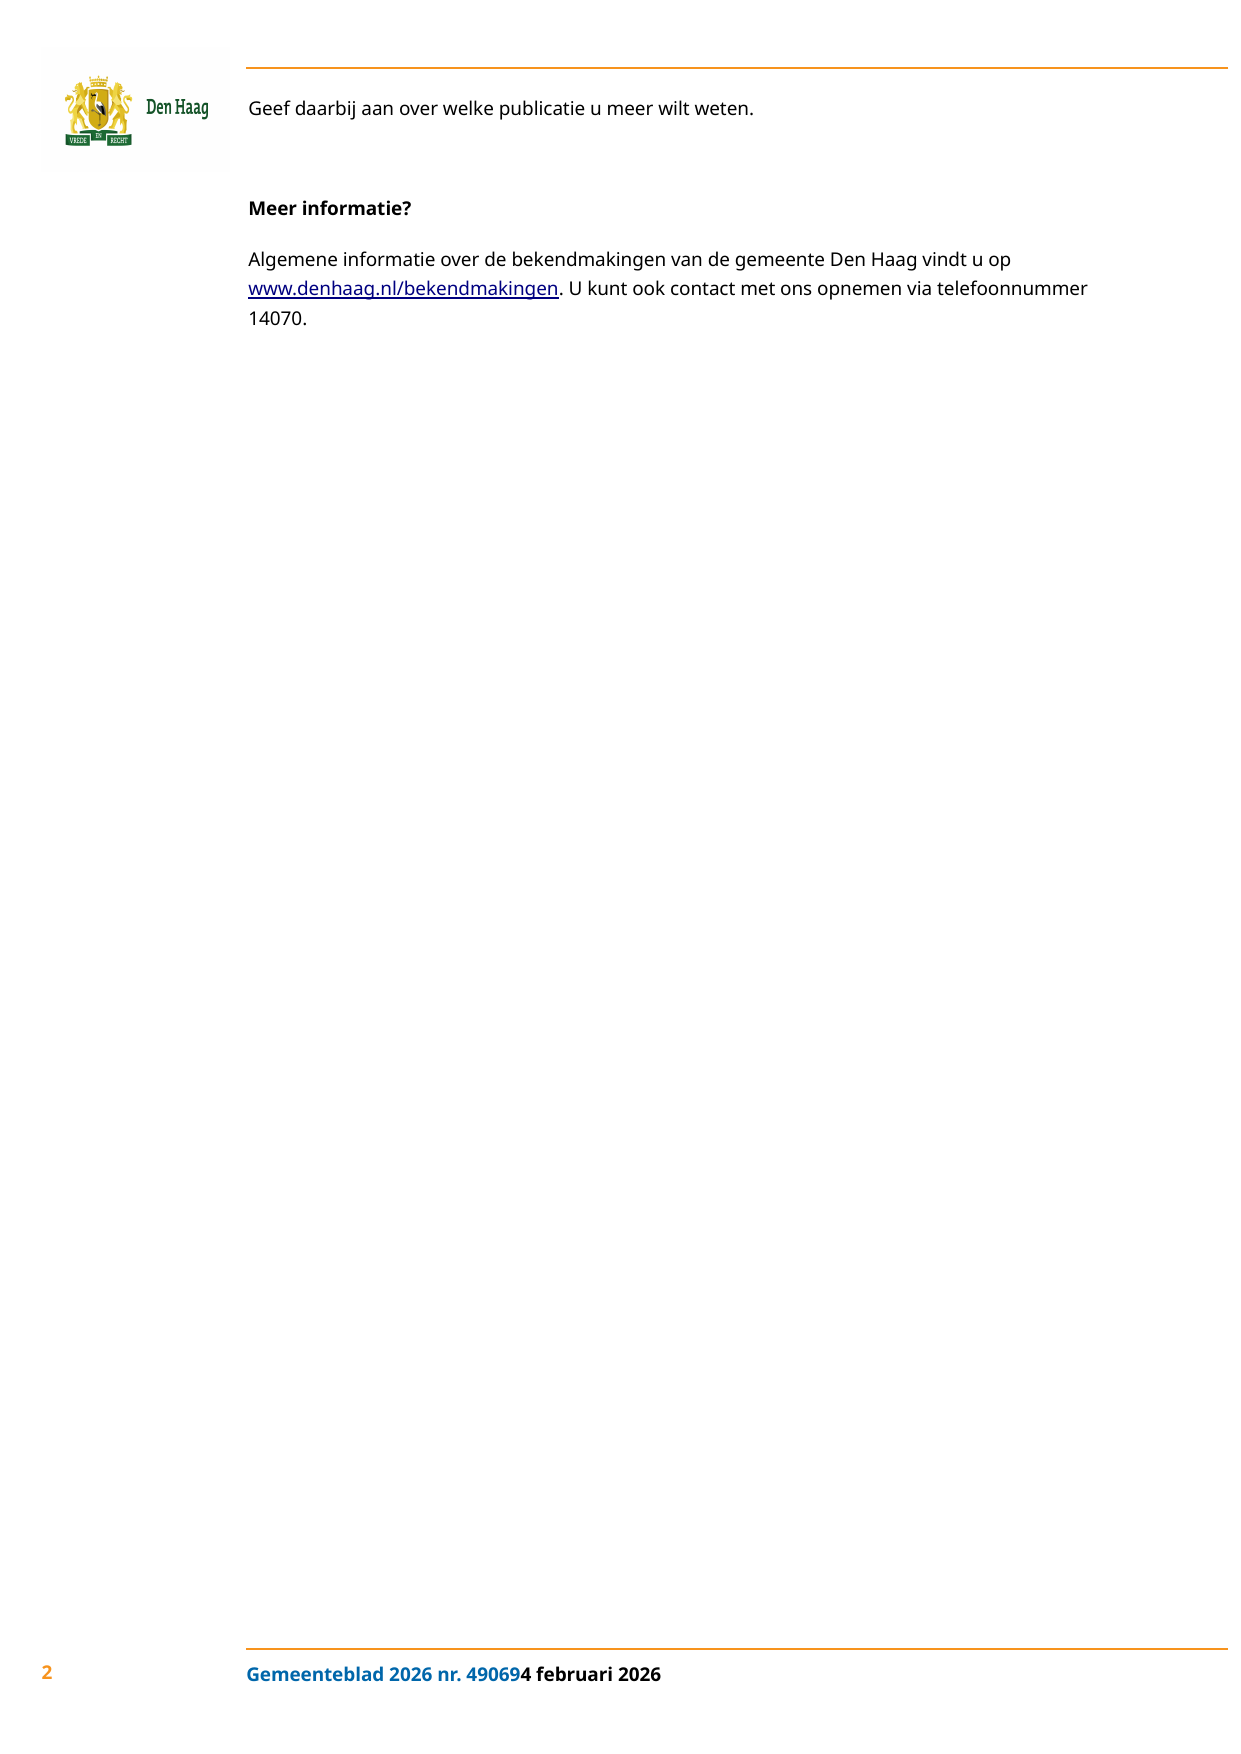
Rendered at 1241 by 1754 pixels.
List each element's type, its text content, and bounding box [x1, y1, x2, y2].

text Geef daarbij aan over welke publicatie u meer wilt weten. [248, 95, 1152, 121]
text Meer informatie? [248, 196, 1152, 221]
picture [41, 47, 231, 172]
text Algemene informatie over de bekendmakingen van de gemeente Den Haag vindt u op www.denhaag.nl/bekendmakingen. U kunt ook contact met ons opnemen via telefoonnummer 14070. [248, 246, 1152, 331]
